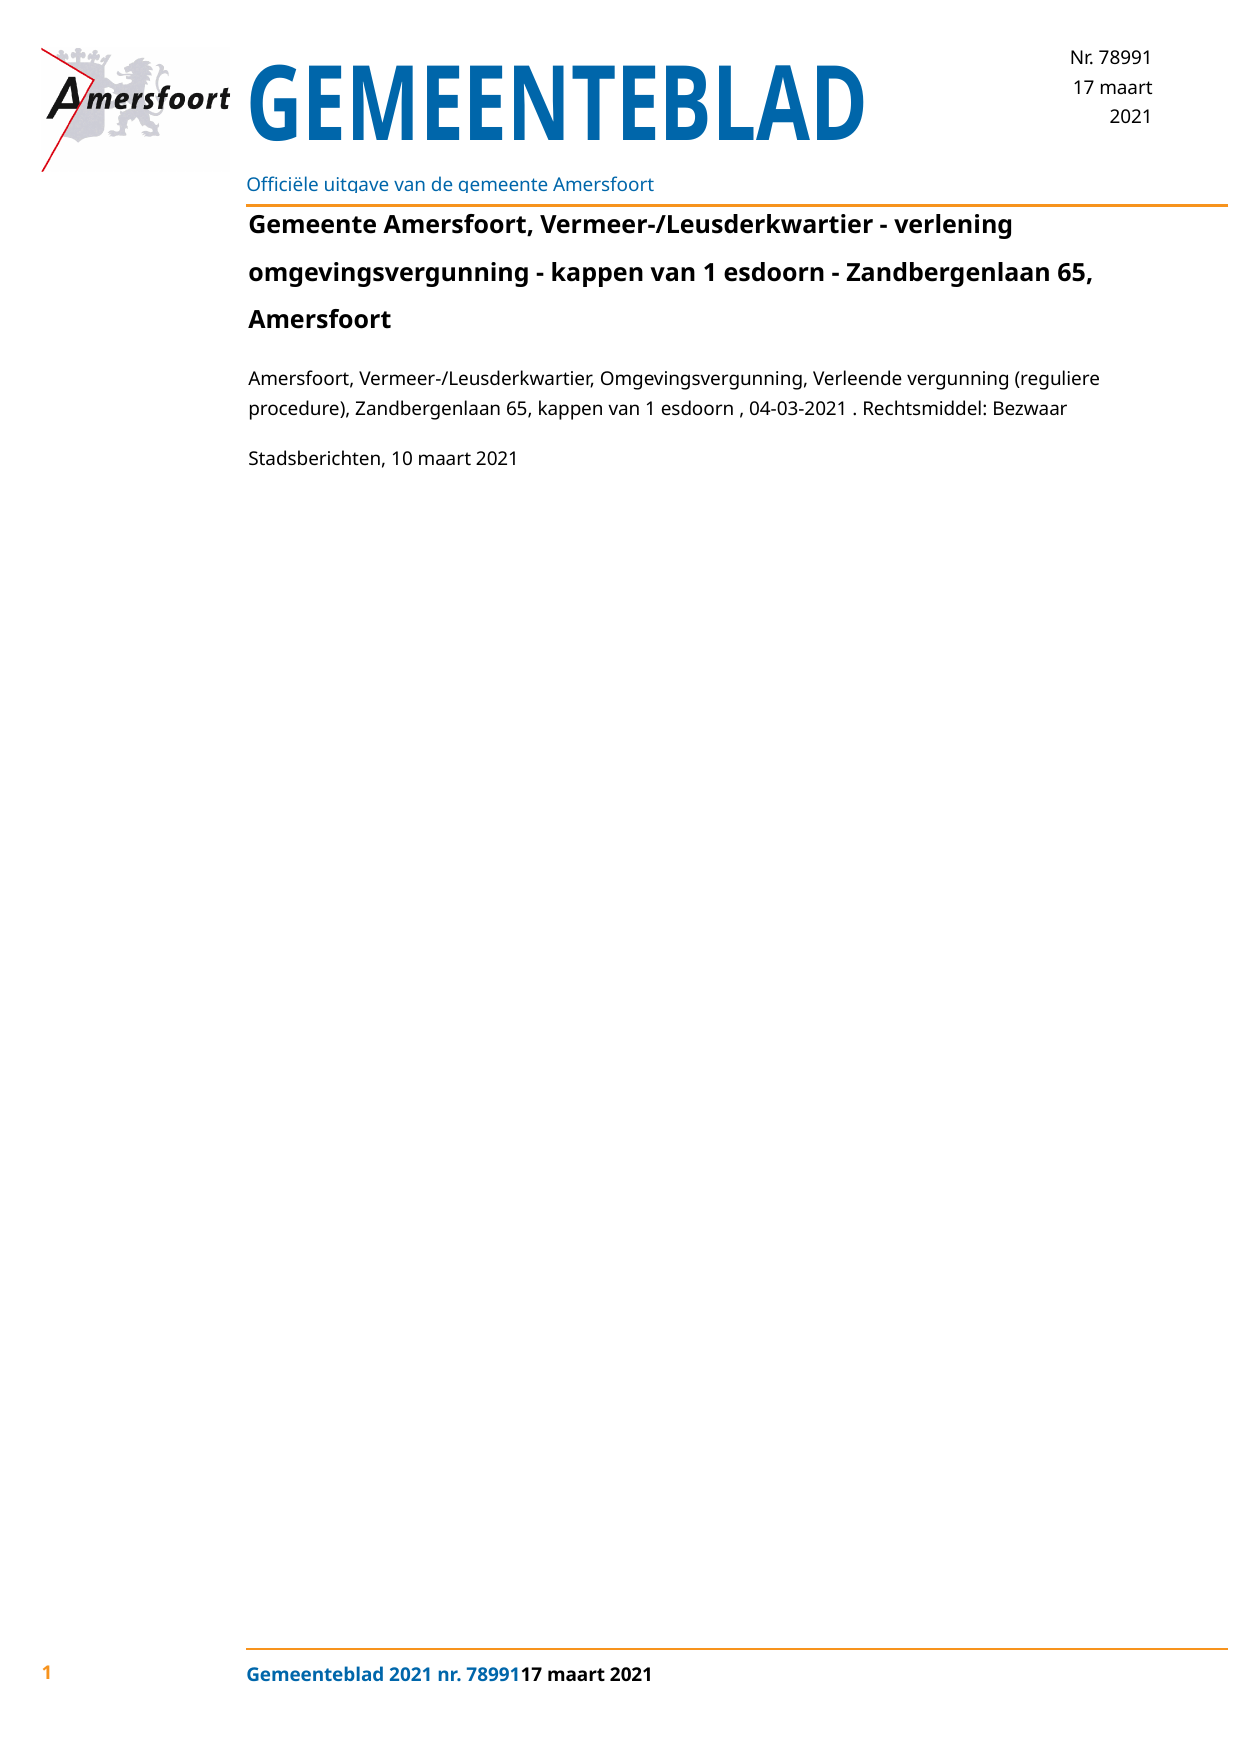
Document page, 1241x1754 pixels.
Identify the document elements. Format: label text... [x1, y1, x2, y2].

text Amersfoort, Vermeer-/Leusderkwartier, Omgevingsvergunning, Verleende vergunning (reguliere procedure), Zandbergenlaan 65, kappen van 1 esdoorn , 04-03-2021 . Rechtsmiddel: Bezwaar [248, 366, 1152, 421]
text Gemeente Amersfoort, Vermeer-/Leusderkwartier - verlening omgevingsvergunning - kappen van 1 esdoorn - Zandbergenlaan 65, Amersfoort [248, 207, 1152, 336]
picture [41, 47, 231, 172]
text Stadsberichten, 10 maart 2021 [248, 446, 1152, 471]
